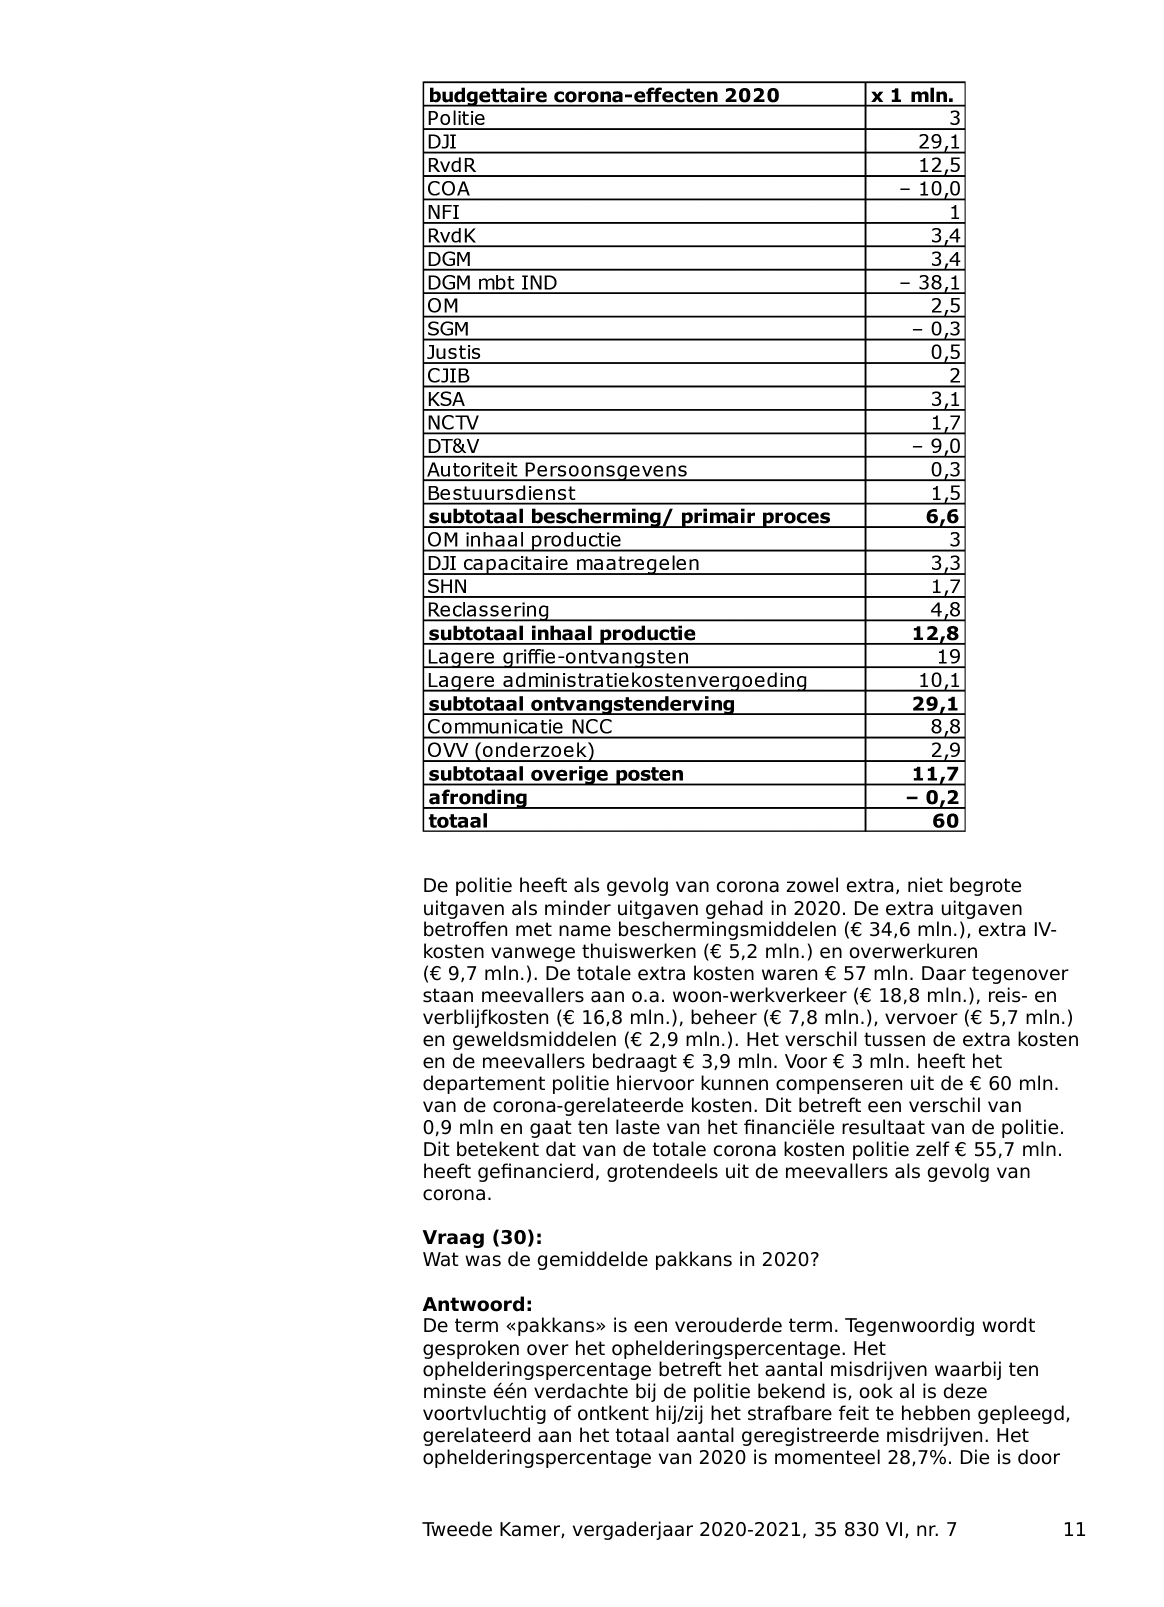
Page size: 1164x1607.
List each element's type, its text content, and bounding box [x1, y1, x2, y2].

picture [422, 81, 966, 832]
text Wat was de gemiddelde pakkans in 2020? [422, 1249, 1087, 1271]
text De term «pakkans» is een verouderde term. Tegenwoordig wordt gesproken over het ophelderingspercentage. Het ophelderingspercentage betreft het aantal misdrijven waarbij ten minste één verdachte bij de politie bekend is, ook al is deze voortvluchtig of ontkent hij/zij het strafbare feit te hebben gepleegd, gerelateerd aan het totaal aantal geregistreerde misdrijven. Het ophelderingspercentage van 2020 is momenteel 28,7%. Die is door [422, 1315, 1087, 1469]
subtitle Antwoord: [422, 1293, 1087, 1315]
subtitle Vraag (30): [422, 1227, 1087, 1249]
text De politie heeft als gevolg van corona zowel extra, niet begrote uitgaven als minder uitgaven gehad in 2020. De extra uitgaven betroffen met name beschermingsmiddelen (€ 34,6 mln.), extra IV-kosten vanwege thuiswerken (€ 5,2 mln.) en overwerkuren (€ 9,7 mln.). De totale extra kosten waren € 57 mln. Daar tegenover staan meevallers aan o.a. woon-werkverkeer (€ 18,8 mln.), reis- en verblijfkosten (€ 16,8 mln.), beheer (€ 7,8 mln.), vervoer (€ 5,7 mln.) en geweldsmiddelen (€ 2,9 mln.). Het verschil tussen de extra kosten en de meevallers bedraagt € 3,9 mln. Voor € 3 mln. heeft het departement politie hiervoor kunnen compenseren uit de € 60 mln. van de corona-gerelateerde kosten. Dit betreft een verschil van 0,9 mln en gaat ten laste van het financiële resultaat van de politie. Dit betekent dat van de totale corona kosten politie zelf € 55,7 mln. heeft gefinancierd, grotendeels uit de meevallers als gevolg van corona. [422, 875, 1087, 1205]
